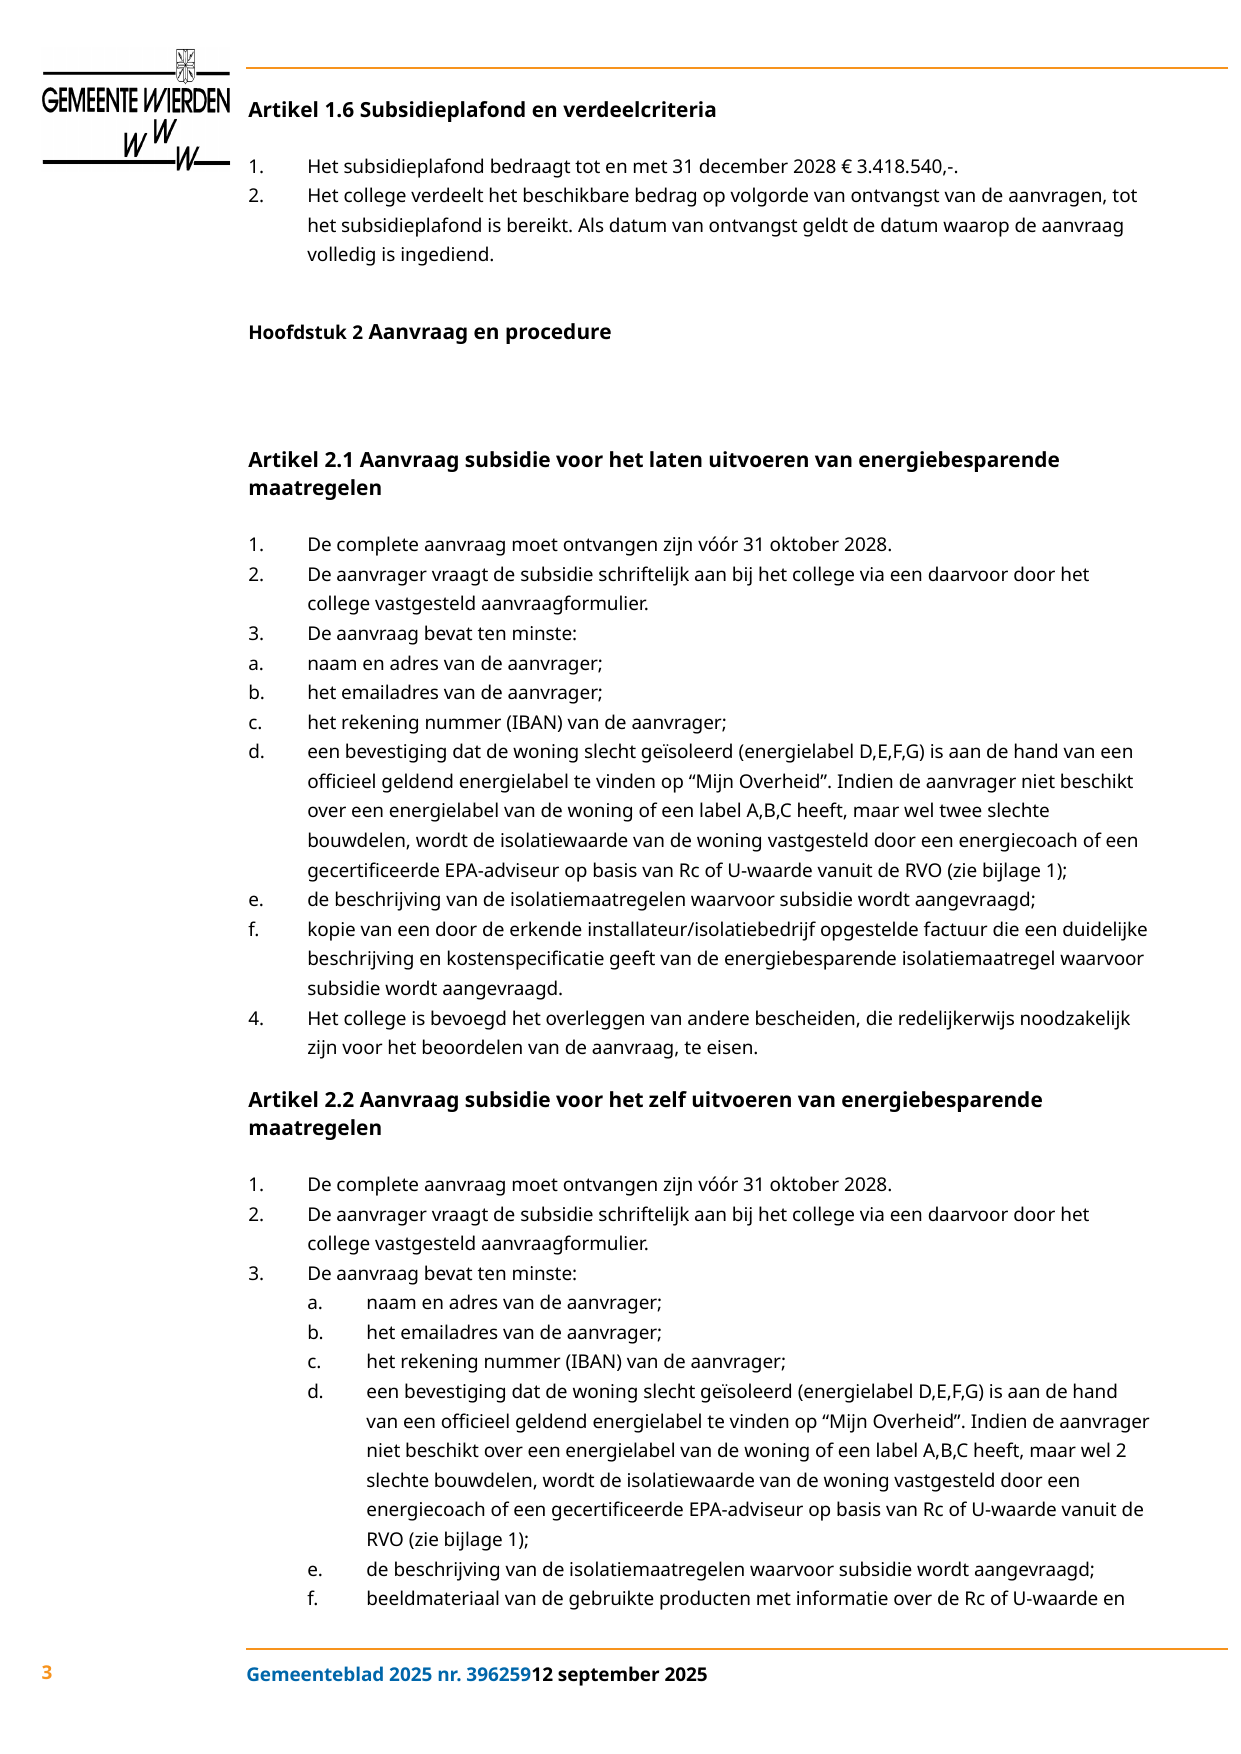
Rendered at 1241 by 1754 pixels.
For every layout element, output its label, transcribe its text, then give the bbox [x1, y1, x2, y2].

text Hoofdstuk 2 Aanvraag en procedure [248, 317, 1152, 345]
list het rekening nummer (IBAN) van de aanvrager; [248, 709, 1152, 734]
list De complete aanvraag moet ontvangen zijn vóór 31 oktober 2028. [248, 531, 1152, 557]
list De complete aanvraag moet ontvangen zijn vóór 31 oktober 2028. [248, 1171, 1152, 1197]
list De aanvrager vraagt de subsidie schriftelijk aan bij het college via een daarvoor door het college vastgesteld aanvraagformulier. [248, 1201, 1152, 1256]
list een bevestiging dat de woning slecht geïsoleerd (energielabel D,E,F,G) is aan de hand van een officieel geldend energielabel te vinden op “Mijn Overheid”. Indien de aanvrager niet beschikt over een energielabel van de woning of een label A,B,C heeft, maar wel 2 slechte bouwdelen, wordt de isolatiewaarde van de woning vastgesteld door een energiecoach of een gecertificeerde EPA-adviseur op basis van Rc of U-waarde vanuit de RVO (zie bijlage 1); [307, 1378, 1152, 1552]
list De aanvrager vraagt de subsidie schriftelijk aan bij het college via een daarvoor door het college vastgesteld aanvraagformulier. [248, 561, 1152, 616]
list de beschrijving van de isolatiemaatregelen waarvoor subsidie wordt aangevraagd; [248, 886, 1152, 912]
list Het college verdeelt het beschikbare bedrag op volgorde van ontvangst van de aanvragen, tot het subsidieplafond is bereikt. Als datum van ontvangst geldt de datum waarop de aanvraag volledig is ingediend. [248, 182, 1152, 267]
picture [41, 47, 231, 172]
list een bevestiging dat de woning slecht geïsoleerd (energielabel D,E,F,G) is aan de hand van een officieel geldend energielabel te vinden op “Mijn Overheid”. Indien de aanvrager niet beschikt over een energielabel van de woning of een label A,B,C heeft, maar wel twee slechte bouwdelen, wordt de isolatiewaarde van de woning vastgesteld door een energiecoach of een gecertificeerde EPA-adviseur op basis van Rc of U-waarde vanuit de RVO (zie bijlage 1); [248, 738, 1152, 882]
list het emailadres van de aanvrager; [307, 1319, 1152, 1345]
list de beschrijving van de isolatiemaatregelen waarvoor subsidie wordt aangevraagd; [307, 1556, 1152, 1581]
list De aanvraag bevat ten minste: [248, 1260, 1152, 1286]
list het emailadres van de aanvrager; [248, 679, 1152, 705]
text Artikel 1.6 Subsidieplafond en verdeelcriteria [248, 95, 1152, 123]
text Artikel 2.2 Aanvraag subsidie voor het zelf uitvoeren van energiebesparende maatregelen [248, 1085, 1152, 1142]
list Het subsidieplafond bedraagt tot en met 31 december 2028 € 3.418.540,-. [248, 153, 1152, 178]
list naam en adres van de aanvrager; [307, 1289, 1152, 1315]
list beeldmateriaal van de gebruikte producten met informatie over de Rc of U-waarde en [307, 1585, 1152, 1611]
list naam en adres van de aanvrager; [248, 650, 1152, 675]
list kopie van een door de erkende installateur/isolatiebedrijf opgestelde factuur die een duidelijke beschrijving en kostenspecificatie geeft van de energiebesparende isolatiemaatregel waarvoor subsidie wordt aangevraagd. [248, 916, 1152, 1001]
list het rekening nummer (IBAN) van de aanvrager; [307, 1349, 1152, 1374]
text Artikel 2.1 Aanvraag subsidie voor het laten uitvoeren van energiebesparende maatregelen [248, 445, 1152, 502]
list Het college is bevoegd het overleggen van andere bescheiden, die redelijkerwijs noodzakelijk zijn voor het beoordelen van de aanvraag, te eisen. [248, 1005, 1152, 1060]
list De aanvraag bevat ten minste: [248, 620, 1152, 646]
